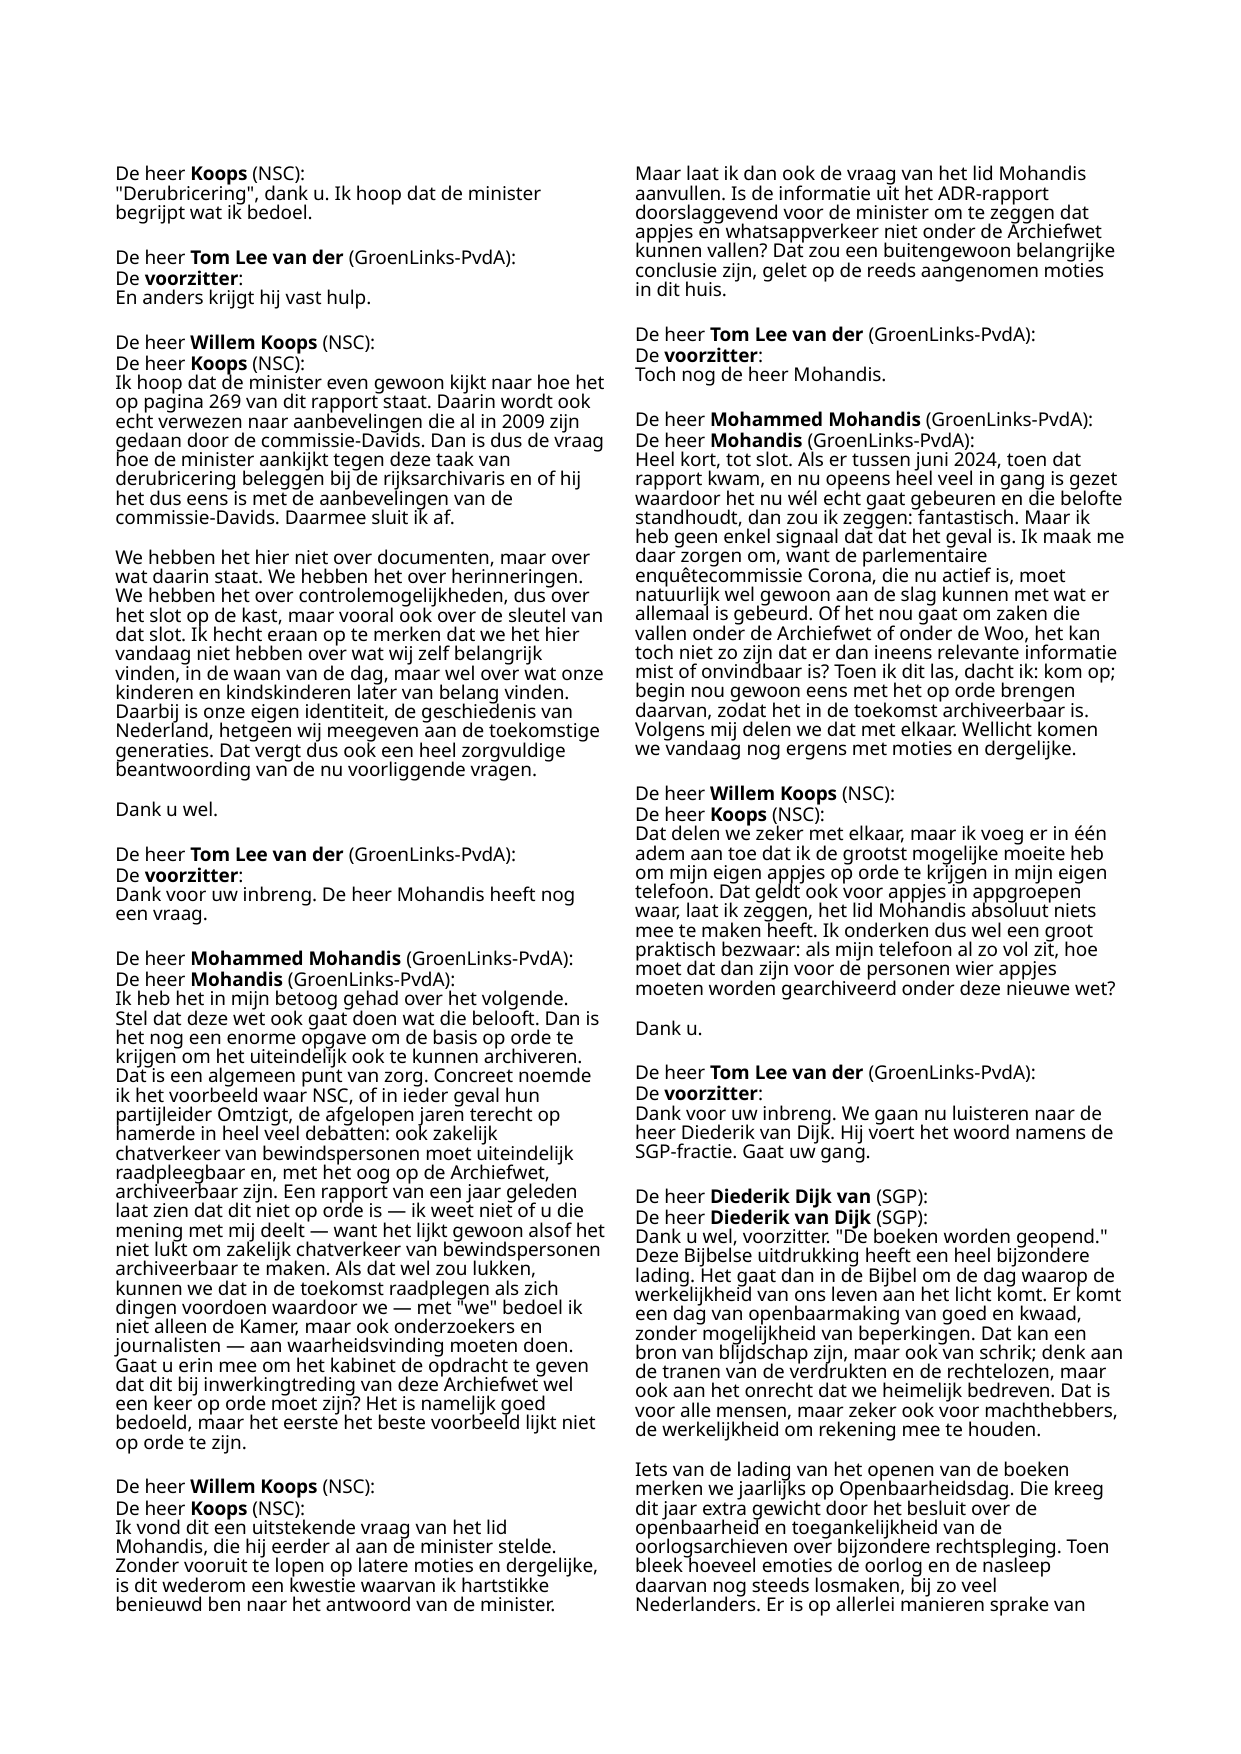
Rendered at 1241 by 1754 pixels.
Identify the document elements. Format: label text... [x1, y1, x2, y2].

text En anders krijgt hij vast hulp. [115, 289, 605, 308]
text Dank u. [635, 1019, 1125, 1039]
text Ik heb het in mijn betoog gehad over het volgende. Stel dat deze wet ook gaat doen wat die belooft. Dan is het nog een enorme opgave om de basis op orde te krijgen om het uiteindelijk ook te kunnen archiveren. Dat is een algemeen punt van zorg. Concreet noemde ik het voorbeeld waar NSC, of in ieder geval hun partijleider Omtzigt, de afgelopen jaren terecht op hamerde in heel veel debatten: ook zakelijk chatverkeer van bewindspersonen moet uiteindelijk raadpleegbaar en, met het oog op de Archiefwet, archiveerbaar zijn. Een rapport van een jaar geleden laat zien dat dit niet op orde is — ik weet niet of u die mening met mij deelt — want het lijkt gewoon alsof het niet lukt om zakelijk chatverkeer van bewindspersonen archiveerbaar te maken. Als dat wel zou lukken, kunnen we dat in de toekomst raadplegen als zich dingen voordoen waardoor we — met "we" bedoel ik niet alleen de Kamer, maar ook onderzoekers en journalisten — aan waarheidsvinding moeten doen. Gaat u erin mee om het kabinet de opdracht te geven dat dit bij inwerkingtreding van deze Archiefwet wel een keer op orde moet zijn? Het is namelijk goed bedoeld, maar het eerste het beste voorbeeld lijkt niet op orde te zijn. [115, 990, 605, 1453]
text De heer Willem Koops (NSC): [635, 780, 1125, 806]
text De voorzitter: [115, 270, 605, 289]
text De voorzitter: [635, 347, 1125, 366]
text De heer Diederik van Dijk (SGP): [635, 1209, 1125, 1228]
text De voorzitter: [635, 1085, 1125, 1104]
text De heer Mohandis (GroenLinks-PvdA): [635, 432, 1125, 451]
text De heer Diederik Dijk van (SGP): [635, 1183, 1125, 1209]
text Ik vond dit een uitstekende vraag van het lid Mohandis, die hij eerder al aan de minister stelde. Zonder vooruit te lopen op latere moties en dergelijke, is dit wederom een kwestie waarvan ik hartstikke benieuwd ben naar het antwoord van de minister. [115, 1519, 605, 1615]
text Dank voor uw inbreng. We gaan nu luisteren naar de heer Diederik van Dijk. Hij voert het woord namens de SGP-fractie. Gaat uw gang. [635, 1104, 1125, 1162]
text De heer Tom Lee van der (GroenLinks-PvdA): [635, 321, 1125, 347]
text De voorzitter: [115, 867, 605, 886]
text De heer Koops (NSC): [115, 355, 605, 374]
text De heer Tom Lee van der (GroenLinks-PvdA): [115, 841, 605, 867]
text Dat delen we zeker met elkaar, maar ik voeg er in één adem aan toe dat ik de grootst mogelijke moeite heb om mijn eigen appjes op orde te krijgen in mijn eigen telefoon. Dat geldt ook voor appjes in appgroepen waar, laat ik zeggen, het lid Mohandis absoluut niets mee te maken heeft. Ik onderken dus wel een groot praktisch bezwaar: als mijn telefoon al zo vol zit, hoe moet dat dan zijn voor de personen wier appjes moeten worden gearchiveerd onder deze nieuwe wet? [635, 825, 1125, 999]
text De heer Koops (NSC): [115, 165, 605, 184]
text De heer Tom Lee van der (GroenLinks-PvdA): [115, 244, 605, 270]
text De heer Willem Koops (NSC): [115, 1474, 605, 1499]
text Dank u wel, voorzitter. "De boeken worden geopend." Deze Bijbelse uitdrukking heeft een heel bijzondere lading. Het gaat dan in de Bijbel om de dag waarop de werkelijkheid van ons leven aan het licht komt. Er komt een dag van openbaarmaking van goed en kwaad, zonder mogelijkheid van beperkingen. Dat kan een bron van blijdschap zijn, maar ook van schrik; denk aan de tranen van de verdrukten en de rechtelozen, maar ook aan het onrecht dat we heimelijk bedreven. Dat is voor alle mensen, maar zeker ook voor machthebbers, de werkelijkheid om rekening mee te houden. [635, 1228, 1125, 1440]
text De heer Koops (NSC): [635, 806, 1125, 825]
text Ik hoop dat de minister even gewoon kijkt naar hoe het op pagina 269 van dit rapport staat. Daarin wordt ook echt verwezen naar aanbevelingen die al in 2009 zijn gedaan door de commissie-Davids. Dan is dus de vraag hoe de minister aankijkt tegen deze taak van derubricering beleggen bij de rijksarchivaris en of hij het dus eens is met de aanbevelingen van de commissie-Davids. Daarmee sluit ik af. [115, 374, 605, 528]
text Dank voor uw inbreng. De heer Mohandis heeft nog een vraag. [115, 886, 605, 924]
text "Derubricering", dank u. Ik hoop dat de minister begrijpt wat ik bedoel. [115, 184, 605, 223]
text Maar laat ik dan ook de vraag van het lid Mohandis aanvullen. Is de informatie uit het ADR-rapport doorslaggevend voor de minister om te zeggen dat appjes en whatsappverkeer niet onder de Archiefwet kunnen vallen? Dat zou een buitengewoon belangrijke conclusie zijn, gelet op de reeds aangenomen moties in dit huis. [635, 165, 1125, 300]
text De heer Mohammed Mohandis (GroenLinks-PvdA): [635, 406, 1125, 432]
text We hebben het hier niet over documenten, maar over wat daarin staat. We hebben het over herinneringen. We hebben het over controlemogelijkheden, dus over het slot op de kast, maar vooral ook over de sleutel van dat slot. Ik hecht eraan op te merken dat we het hier vandaag niet hebben over wat wij zelf belangrijk vinden, in de waan van de dag, maar wel over wat onze kinderen en kindskinderen later van belang vinden. Daarbij is onze eigen identiteit, de geschiedenis van Nederland, hetgeen wij meegeven aan de toekomstige generaties. Dat vergt dus ook een heel zorgvuldige beantwoording van de nu voorliggende vragen. [115, 549, 605, 780]
text Dank u wel. [115, 801, 605, 820]
text Heel kort, tot slot. Als er tussen juni 2024, toen dat rapport kwam, en nu opeens heel veel in gang is gezet waardoor het nu wél echt gaat gebeuren en die belofte standhoudt, dan zou ik zeggen: fantastisch. Maar ik heb geen enkel signaal dat dat het geval is. Ik maak me daar zorgen om, want de parlementaire enquêtecommissie Corona, die nu actief is, moet natuurlijk wel gewoon aan de slag kunnen met wat er allemaal is gebeurd. Of het nou gaat om zaken die vallen onder de Archiefwet of onder de Woo, het kan toch niet zo zijn dat er dan ineens relevante informatie mist of onvindbaar is? Toen ik dit las, dacht ik: kom op; begin nou gewoon eens met het op orde brengen daarvan, zodat het in de toekomst archiveerbaar is. Volgens mij delen we dat met elkaar. Wellicht komen we vandaag nog ergens met moties en dergelijke. [635, 451, 1125, 759]
text De heer Mohandis (GroenLinks-PvdA): [115, 971, 605, 990]
text Toch nog de heer Mohandis. [635, 366, 1125, 385]
text De heer Willem Koops (NSC): [115, 329, 605, 355]
text De heer Tom Lee van der (GroenLinks-PvdA): [635, 1059, 1125, 1085]
text Iets van de lading van het openen van de boeken merken we jaarlijks op Openbaarheidsdag. Die kreeg dit jaar extra gewicht door het besluit over de openbaarheid en toegankelijkheid van de oorlogsarchieven over bijzondere rechtspleging. Toen bleek hoeveel emoties de oorlog en de nasleep daarvan nog steeds losmaken, bij zo veel Nederlanders. Er is op allerlei manieren sprake van [635, 1461, 1125, 1615]
text De heer Mohammed Mohandis (GroenLinks-PvdA): [115, 945, 605, 971]
text De heer Koops (NSC): [115, 1499, 605, 1519]
